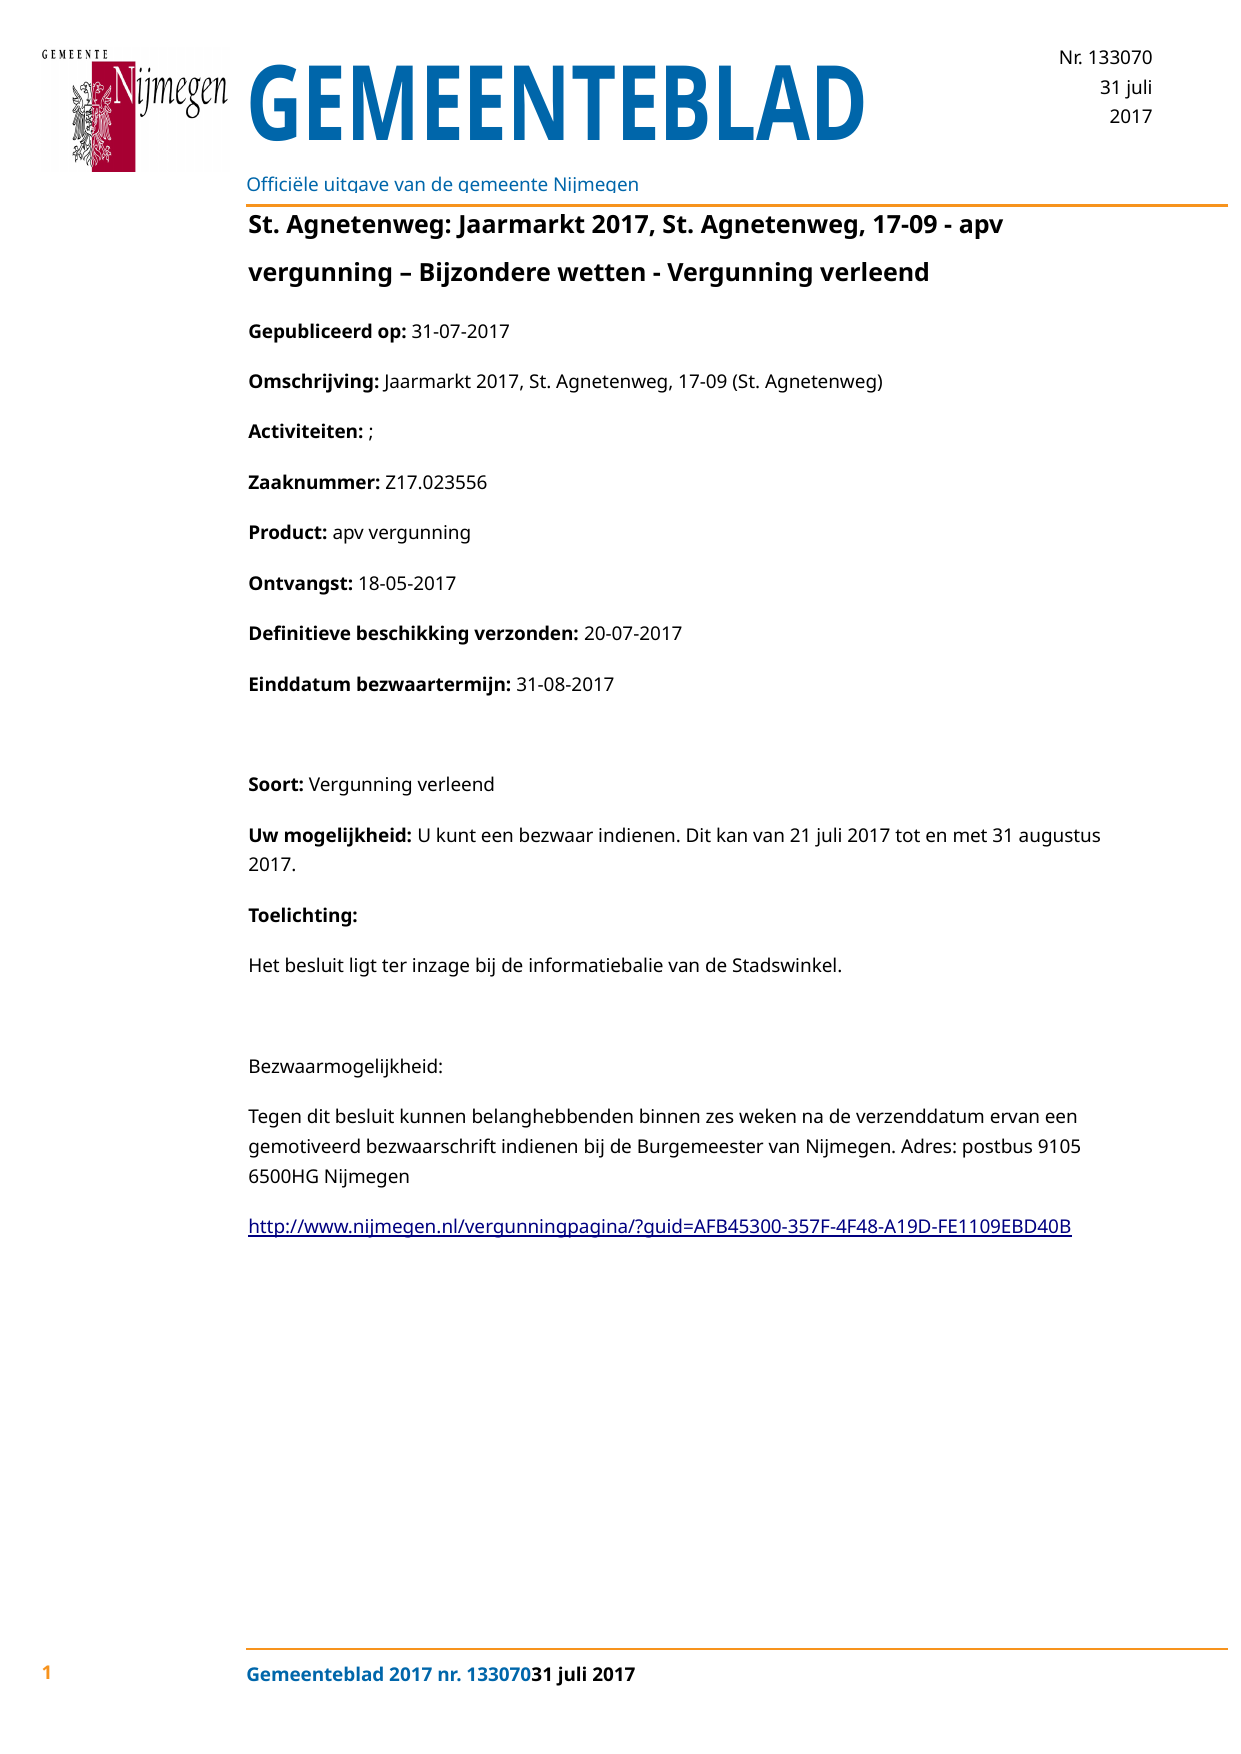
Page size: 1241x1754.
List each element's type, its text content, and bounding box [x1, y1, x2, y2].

text Activiteiten: ; [248, 419, 1152, 444]
text Zaaknummer: Z17.023556 [248, 469, 1152, 495]
text Toelichting: [248, 902, 1152, 928]
text Product: apv vergunning [248, 519, 1152, 545]
text Gepubliceerd op: 31-07-2017 [248, 318, 1152, 344]
text http://www.nijmegen.nl/vergunningpagina/?guid=AFB45300-357F-4F48-A19D-FE1109EBD40B [248, 1213, 1152, 1239]
text Uw mogelijkheid: U kunt een bezwaar indienen. Dit kan van 21 juli 2017 tot en met 31 augustus 2017. [248, 822, 1152, 877]
text Omschrijving: Jaarmarkt 2017, St. Agnetenweg, 17-09 (St. Agnetenweg) [248, 368, 1152, 394]
text Definitieve beschikking verzonden: 20-07-2017 [248, 620, 1152, 646]
text Bezwaarmogelijkheid: [248, 1053, 1152, 1079]
text Tegen dit besluit kunnen belanghebbenden binnen zes weken na de verzenddatum ervan een gemotiveerd bezwaarschrift indienen bij de Burgemeester van Nijmegen. Adres: postbus 9105 6500HG Nijmegen [248, 1104, 1152, 1189]
picture [41, 47, 231, 172]
text Het besluit ligt ter inzage bij de informatiebalie van de Stadswinkel. [248, 952, 1152, 978]
text Einddatum bezwaartermijn: 31-08-2017 [248, 671, 1152, 697]
text Ontvangst: 18-05-2017 [248, 570, 1152, 596]
text Soort: Vergunning verleend [248, 772, 1152, 797]
text St. Agnetenweg: Jaarmarkt 2017, St. Agnetenweg, 17-09 - apv vergunning – Bijzondere wetten - Vergunning verleend [248, 207, 1152, 288]
